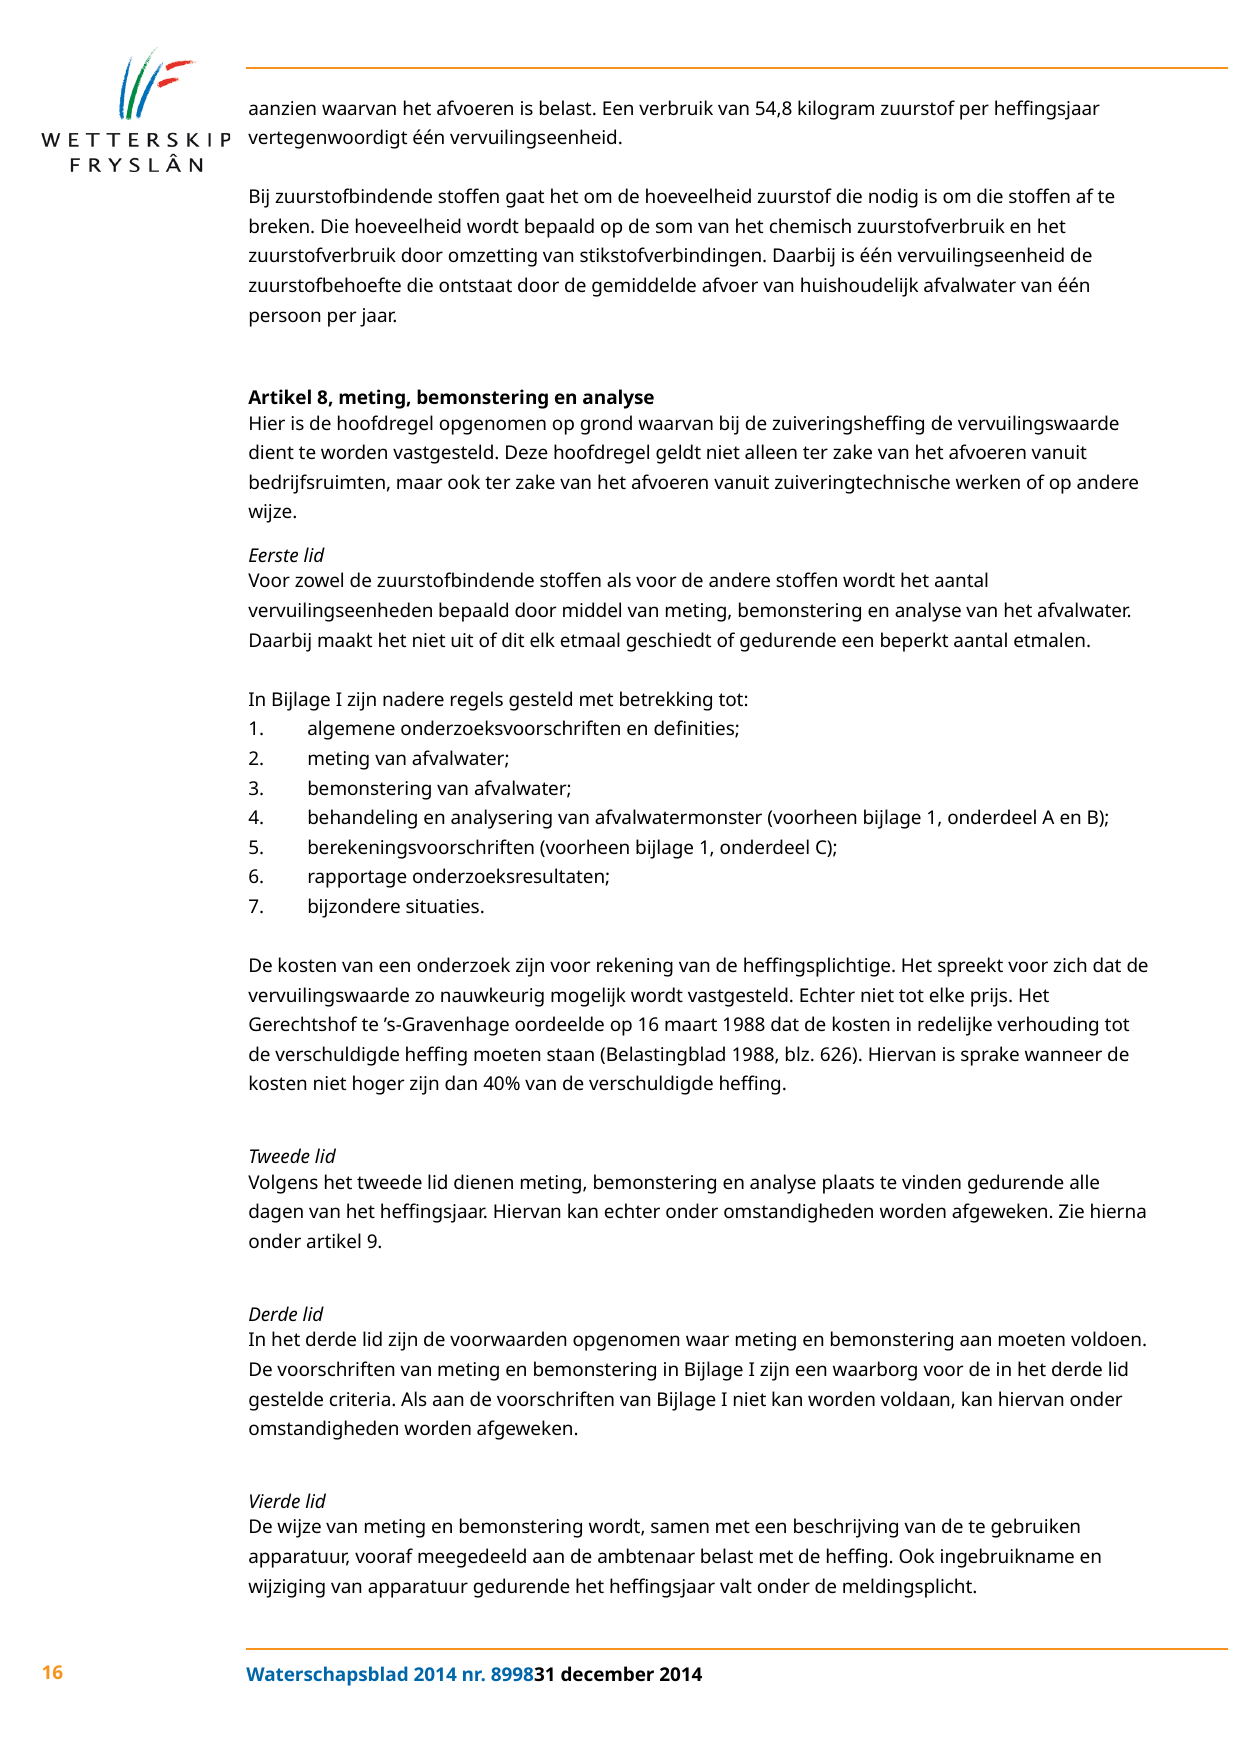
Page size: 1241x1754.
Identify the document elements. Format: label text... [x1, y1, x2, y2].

text Tweede lid [248, 1143, 1152, 1169]
text Artikel 8, meting, bemonstering en analyse [248, 384, 1152, 410]
text In het derde lid zijn de voorwaarden opgenomen waar meting en bemonstering aan moeten voldoen. De voorschriften van meting en bemonstering in Bijlage I zijn een waarborg voor de in het derde lid gestelde criteria. Als aan de voorschriften van Bijlage I niet kan worden voldaan, kan hiervan onder omstandigheden worden afgeweken. [248, 1327, 1152, 1441]
list bijzondere situaties. [248, 893, 1152, 919]
text Hier is de hoofdregel opgenomen op grond waarvan bij de zuiveringsheffing de vervuilingswaarde dient te worden vastgesteld. Deze hoofdregel geldt niet alleen ter zake van het afvoeren vanuit bedrijfsruimten, maar ook ter zake van het afvoeren vanuit zuiveringtechnische werken of op andere wijze. [248, 410, 1152, 524]
text aanzien waarvan het afvoeren is belast. Een verbruik van 54,8 kilogram zuurstof per heffingsjaar vertegenwoordigt één vervuilingseenheid. [248, 95, 1152, 150]
text De wijze van meting en bemonstering wordt, samen met een beschrijving van de te gebruiken apparatuur, vooraf meegedeeld aan de ambtenaar belast met de heffing. Ook ingebruikname en wijziging van apparatuur gedurende het heffingsjaar valt onder de meldingsplicht. [248, 1514, 1152, 1599]
text Vierde lid [248, 1488, 1152, 1514]
text Derde lid [248, 1301, 1152, 1327]
text De kosten van een onderzoek zijn voor rekening van de heffingsplichtige. Het spreekt voor zich dat de vervuilingswaarde zo nauwkeurig mogelijk wordt vastgesteld. Echter niet tot elke prijs. Het Gerechtshof te ’s-Gravenhage oordeelde op 16 maart 1988 dat de kosten in redelijke verhouding tot de verschuldigde heffing moeten staan (Belastingblad 1988, blz. 626). Hiervan is sprake wanneer de kosten niet hoger zijn dan 40% van de verschuldigde heffing. [248, 952, 1152, 1096]
list behandeling en analysering van afvalwatermonster (voorheen bijlage 1, onderdeel A en B); [248, 804, 1152, 830]
text Voor zowel de zuurstofbindende stoffen als voor de andere stoffen wordt het aantal vervuilingseenheden bepaald door middel van meting, bemonstering en analyse van het afvalwater. Daarbij maakt het niet uit of dit elk etmaal geschiedt of gedurende een beperkt aantal etmalen. [248, 568, 1152, 652]
list meting van afvalwater; [248, 745, 1152, 771]
text In Bijlage I zijn nadere regels gesteld met betrekking tot: [248, 686, 1152, 712]
text Bij zuurstofbindende stoffen gaat het om de hoeveelheid zuurstof die nodig is om die stoffen af te breken. Die hoeveelheid wordt bepaald op de som van het chemisch zuurstofverbruik en het zuurstofverbruik door omzetting van stikstofverbindingen. Daarbij is één vervuilingseenheid de zuurstofbehoefte die ontstaat door de gemiddelde afvoer van huishoudelijk afvalwater van één persoon per jaar. [248, 183, 1152, 328]
text Volgens het tweede lid dienen meting, bemonstering en analyse plaats te vinden gedurende alle dagen van het heffingsjaar. Hiervan kan echter onder omstandigheden worden afgeweken. Zie hierna onder artikel 9. [248, 1169, 1152, 1254]
text Eerste lid [248, 542, 1152, 568]
list rapportage onderzoeksresultaten; [248, 863, 1152, 889]
list algemene onderzoeksvoorschriften en definities; [248, 716, 1152, 741]
picture [41, 47, 231, 172]
list bemonstering van afvalwater; [248, 775, 1152, 800]
list berekeningsvoorschriften (voorheen bijlage 1, onderdeel C); [248, 834, 1152, 859]
